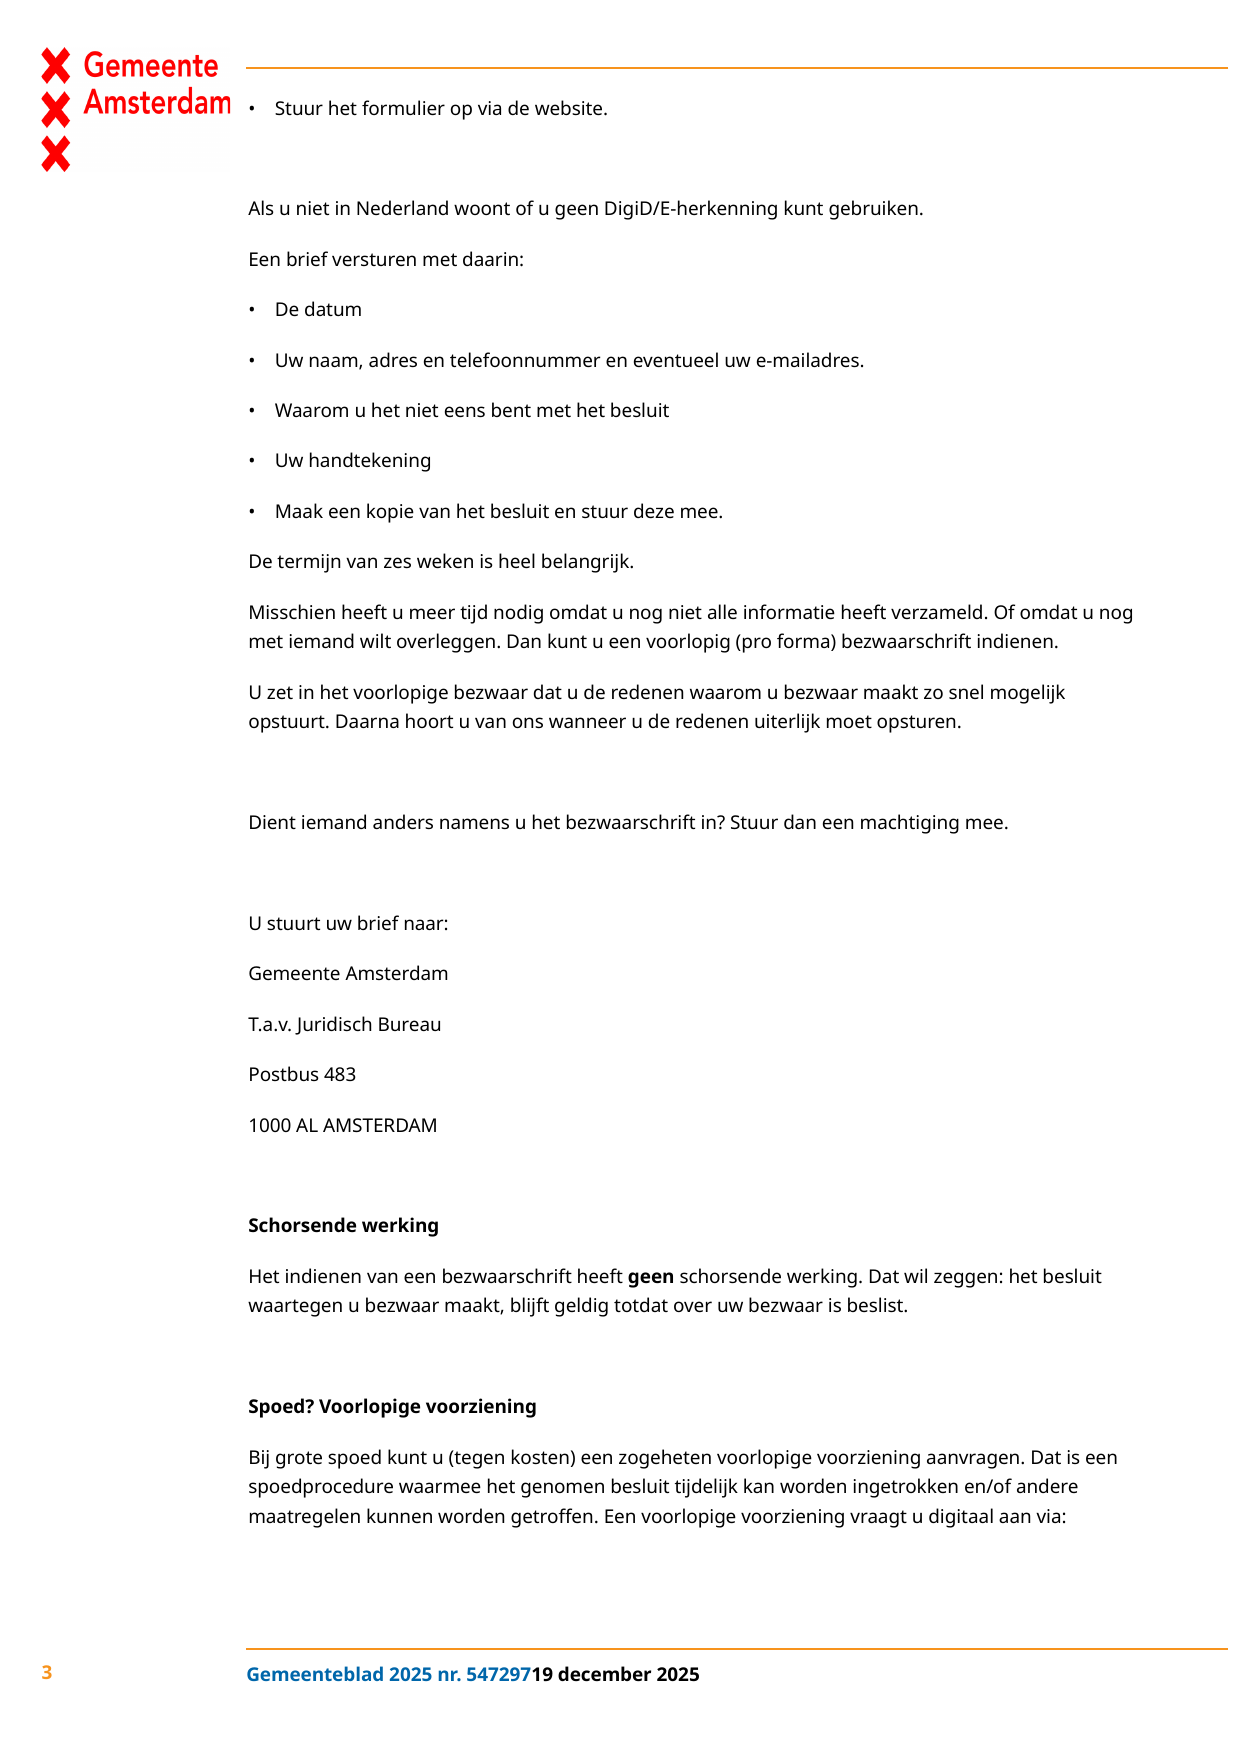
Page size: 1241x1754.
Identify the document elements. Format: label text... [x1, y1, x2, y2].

picture [41, 47, 231, 172]
text • De datum [248, 296, 1152, 322]
text • Uw handtekening [248, 448, 1152, 473]
text Een brief versturen met daarin: [248, 246, 1152, 272]
text Gemeente Amsterdam [248, 961, 1152, 986]
text Als u niet in Nederland woont of u geen DigiD/E-herkenning kunt gebruiken. [248, 196, 1152, 221]
text T.a.v. Juridisch Bureau [248, 1011, 1152, 1037]
text • Maak een kopie van het besluit en stuur deze mee. [248, 498, 1152, 524]
text Dient iemand anders namens u het bezwaarschrift in? Stuur dan een machtiging mee. [248, 809, 1152, 835]
text Het indienen van een bezwaarschrift heeft geen schorsende werking. Dat wil zeggen: het besluit waartegen u bezwaar maakt, blijft geldig totdat over uw bezwaar is beslist. [248, 1263, 1152, 1318]
text Postbus 483 [248, 1061, 1152, 1087]
text 1000 AL AMSTERDAM [248, 1112, 1152, 1138]
text U zet in het voorlopige bezwaar dat u de redenen waarom u bezwaar maakt zo snel mogelijk opstuurt. Daarna hoort u van ons wanneer u de redenen uiterlijk moet opsturen. [248, 679, 1152, 734]
text • Uw naam, adres en telefoonnummer en eventueel uw e-mailadres. [248, 347, 1152, 373]
text Schorsende werking [248, 1213, 1152, 1238]
text • Waarom u het niet eens bent met het besluit [248, 397, 1152, 423]
text Bij grote spoed kunt u (tegen kosten) een zogeheten voorlopige voorziening aanvragen. Dat is een spoedprocedure waarmee het genomen besluit tijdelijk kan worden ingetrokken en/of andere maatregelen kunnen worden getroffen. Een voorlopige voorziening vraagt u digitaal aan via: [248, 1444, 1152, 1529]
text Misschien heeft u meer tijd nodig omdat u nog niet alle informatie heeft verzameld. Of omdat u nog met iemand wilt overleggen. Dan kunt u een voorlopig (pro forma) bezwaarschrift indienen. [248, 599, 1152, 654]
text • Stuur het formulier op via de website. [248, 95, 1152, 121]
text Spoed? Voorlopige voorziening [248, 1393, 1152, 1419]
text U stuurt uw brief naar: [248, 910, 1152, 936]
text De termijn van zes weken is heel belangrijk. [248, 548, 1152, 574]
